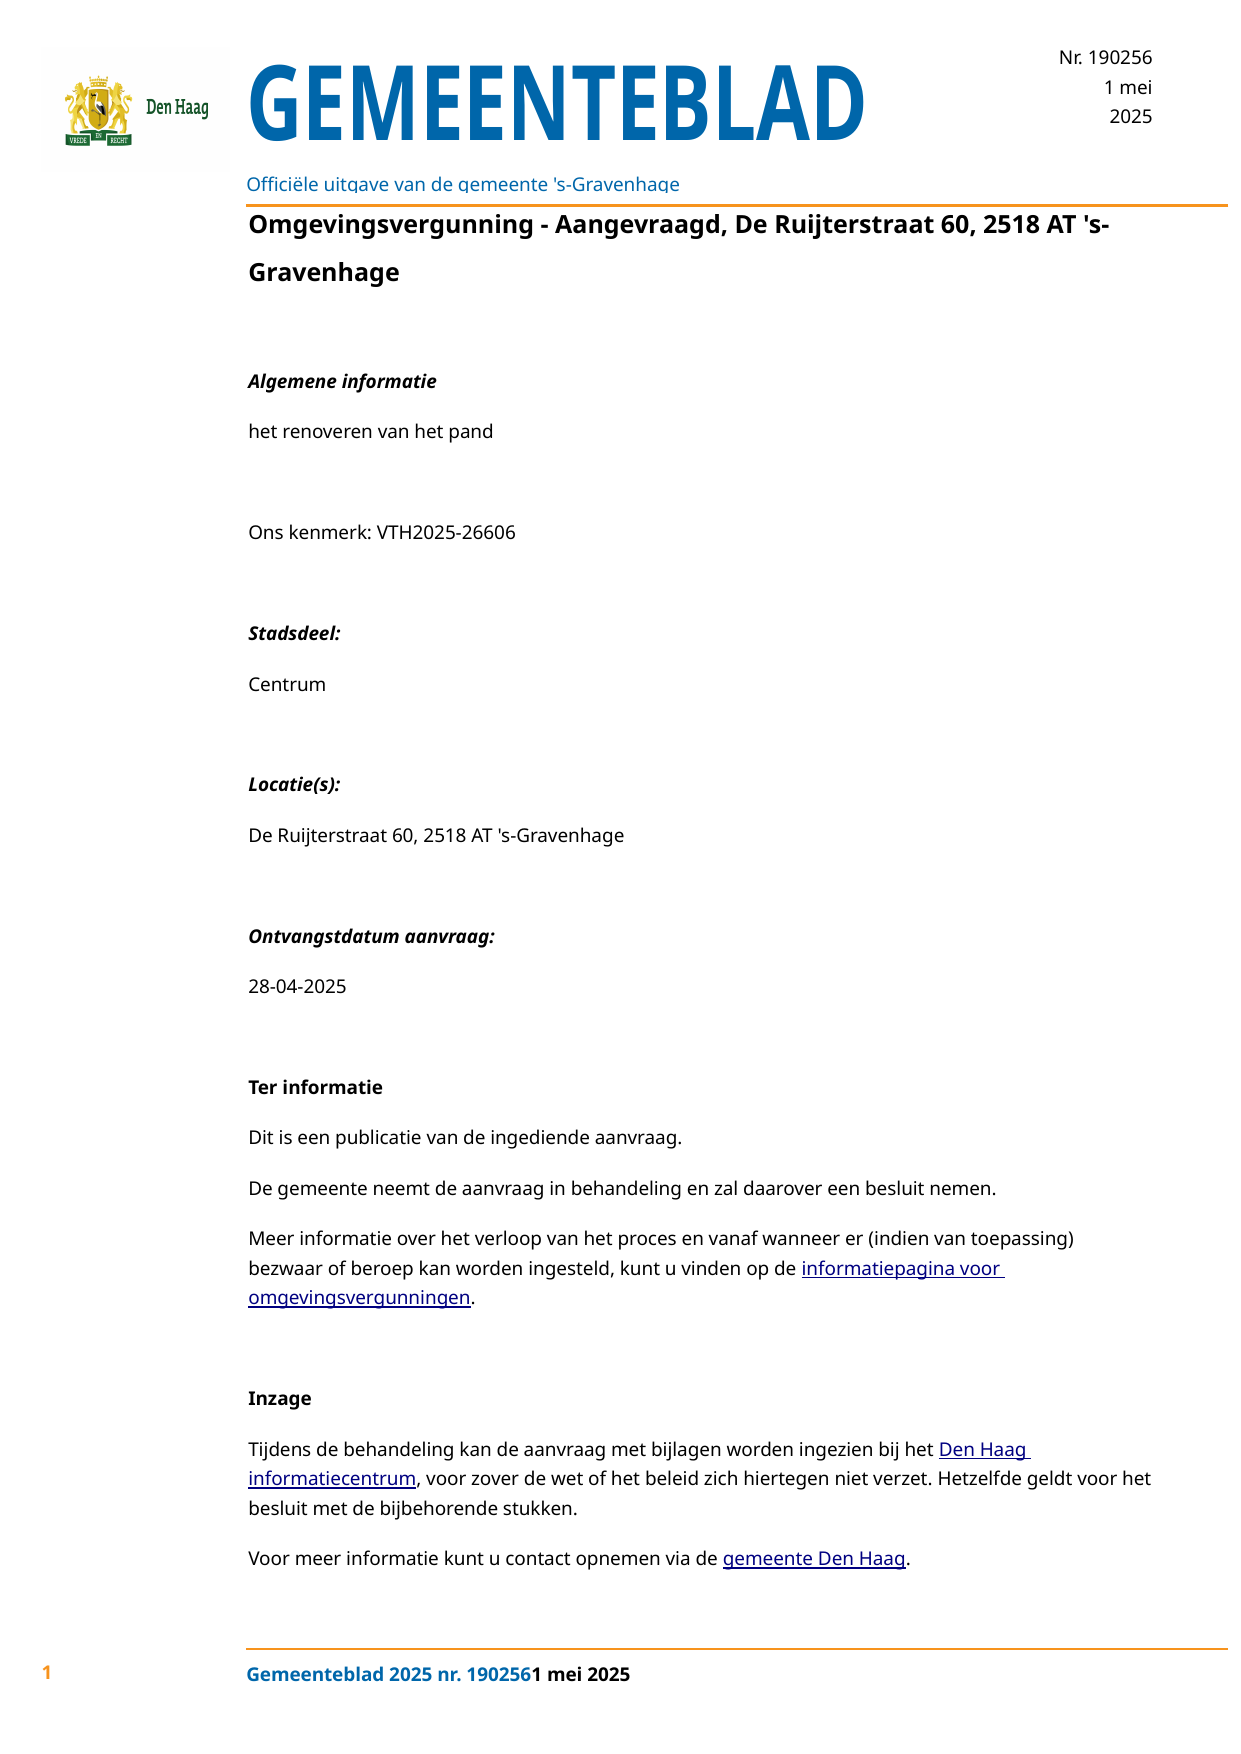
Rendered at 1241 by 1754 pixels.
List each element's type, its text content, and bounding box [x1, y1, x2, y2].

text Omgevingsvergunning - Aangevraagd, De Ruijterstraat 60, 2518 AT 's-Gravenhage [248, 207, 1152, 288]
text 28-04-2025 [248, 973, 1152, 999]
text Centrum [248, 671, 1152, 697]
text Locatie(s): [248, 772, 1152, 797]
text Meer informatie over het verloop van het proces en vanaf wanneer er (indien van toepassing) bezwaar of beroep kan worden ingesteld, kunt u vinden op de informatiepagina voor omgevingsvergunningen. [248, 1225, 1152, 1310]
text Tijdens de behandeling kan de aanvraag met bijlagen worden ingezien bij het Den Haag informatiecentrum, voor zover de wet of het beleid zich hiertegen niet verzet. Hetzelfde geldt voor het besluit met de bijbehorende stukken. [248, 1436, 1152, 1521]
text Dit is een publicatie van de ingediende aanvraag. [248, 1124, 1152, 1150]
text Ons kenmerk: VTH2025-26606 [248, 519, 1152, 545]
text Ter informatie [248, 1074, 1152, 1100]
text De Ruijterstraat 60, 2518 AT 's-Gravenhage [248, 822, 1152, 848]
picture [41, 47, 231, 172]
text Stadsdeel: [248, 620, 1152, 646]
text Ontvangstdatum aanvraag: [248, 923, 1152, 949]
text De gemeente neemt de aanvraag in behandeling en zal daarover een besluit nemen. [248, 1175, 1152, 1201]
text het renoveren van het pand [248, 419, 1152, 444]
text Inzage [248, 1385, 1152, 1411]
text Algemene informatie [248, 368, 1152, 394]
text Voor meer informatie kunt u contact opnemen via de gemeente Den Haag. [248, 1545, 1152, 1571]
